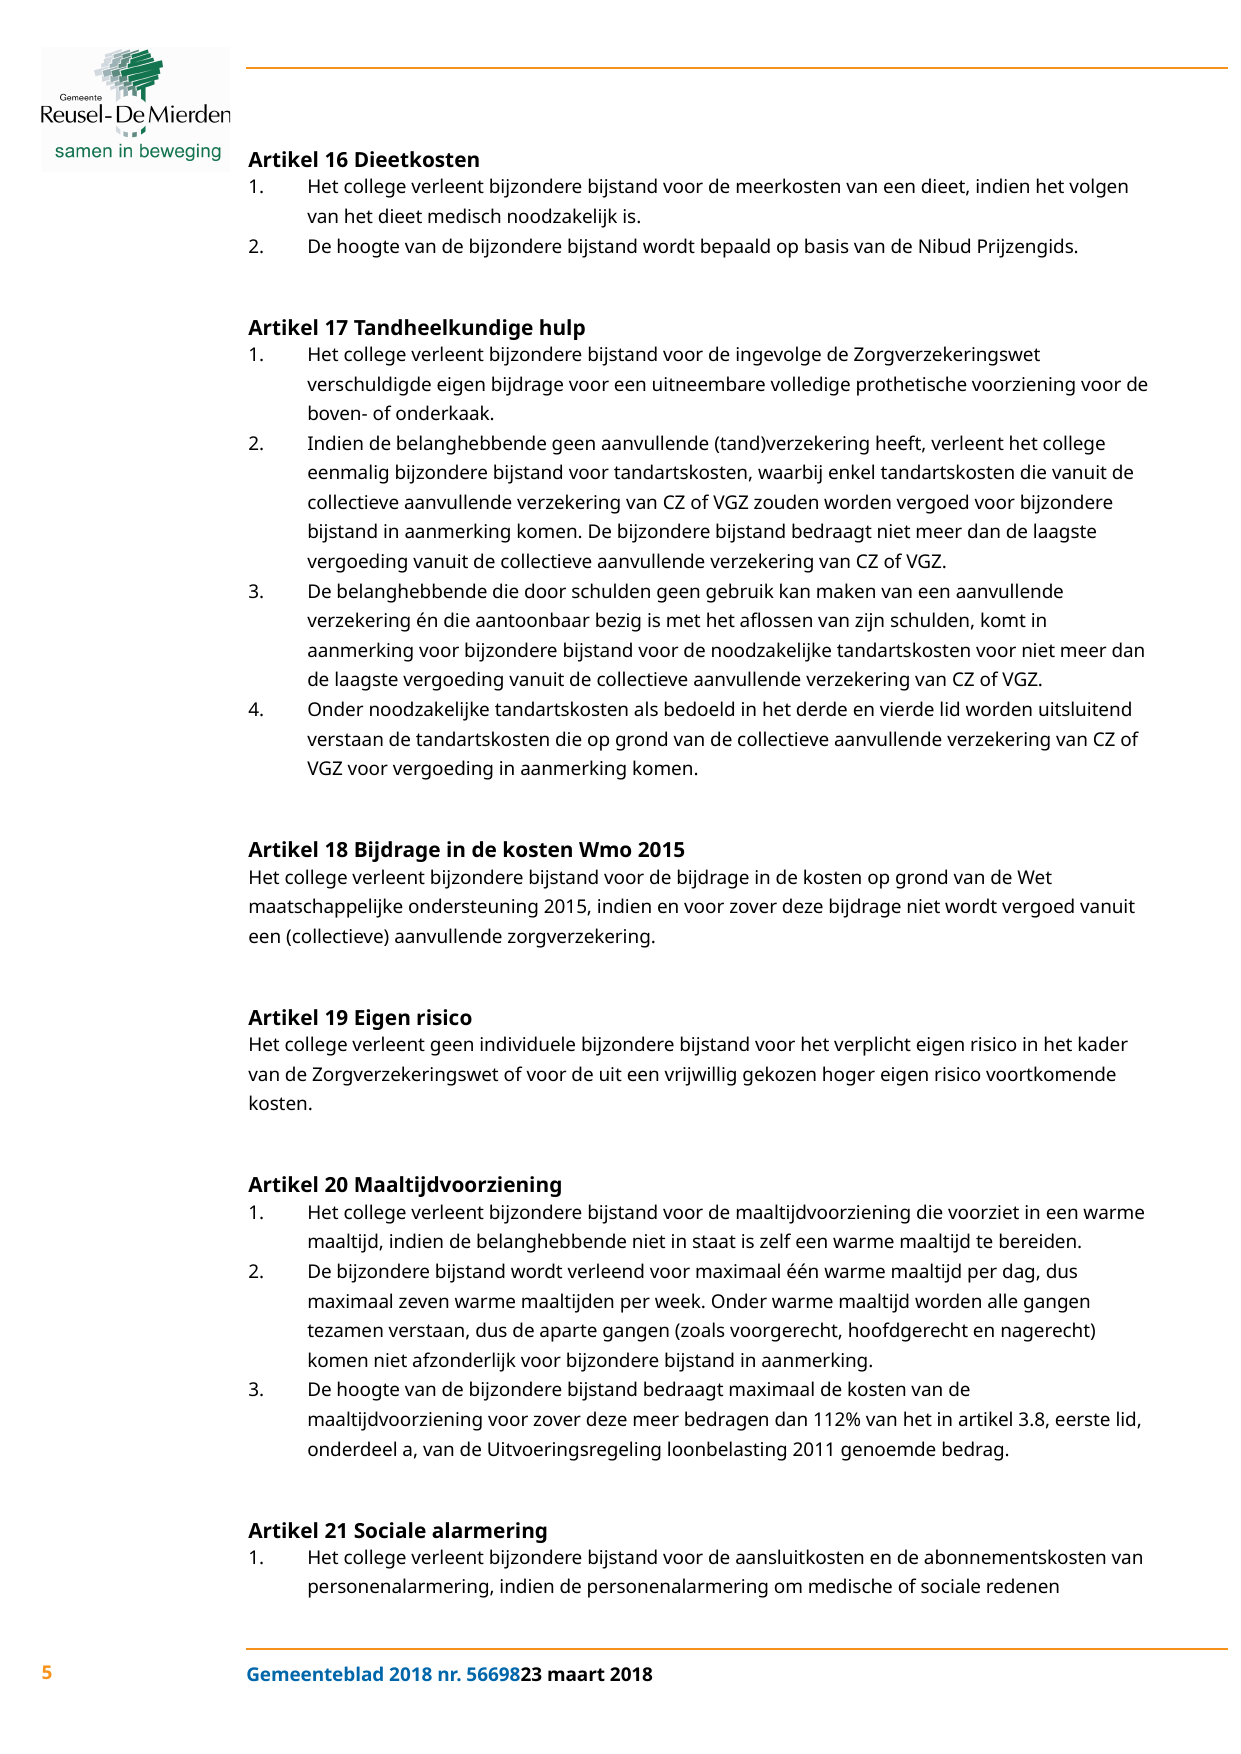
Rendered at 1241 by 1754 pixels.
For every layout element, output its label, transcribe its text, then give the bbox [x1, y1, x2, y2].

picture [41, 47, 231, 172]
text Artikel 17 Tandheelkundige hulp [248, 313, 1152, 341]
list De hoogte van de bijzondere bijstand wordt bepaald op basis van de Nibud Prijzengids. [248, 233, 1152, 258]
list Indien de belanghebbende geen aanvullende (tand)verzekering heeft, verleent het college eenmalig bijzondere bijstand voor tandartskosten, waarbij enkel tandartskosten die vanuit de collectieve aanvullende verzekering van CZ of VGZ zouden worden vergoed voor bijzondere bijstand in aanmerking komen. De bijzondere bijstand bedraagt niet meer dan de laagste vergoeding vanuit de collectieve aanvullende verzekering van CZ of VGZ. [248, 430, 1152, 574]
text Artikel 18 Bijdrage in de kosten Wmo 2015 [248, 835, 1152, 864]
list Onder noodzakelijke tandartskosten als bedoeld in het derde en vierde lid worden uitsluitend verstaan de tandartskosten die op grond van de collectieve aanvullende verzekering van CZ of VGZ voor vergoeding in aanmerking komen. [248, 696, 1152, 781]
list Het college verleent bijzondere bijstand voor de maaltijdvoorziening die voorziet in een warme maaltijd, indien de belanghebbende niet in staat is zelf een warme maaltijd te bereiden. [248, 1199, 1152, 1254]
list Het college verleent bijzondere bijstand voor de meerkosten van een dieet, indien het volgen van het dieet medisch noodzakelijk is. [248, 174, 1152, 229]
list De belanghebbende die door schulden geen gebruik kan maken van een aanvullende verzekering én die aantoonbaar bezig is met het aflossen van zijn schulden, komt in aanmerking voor bijzondere bijstand voor de noodzakelijke tandartskosten voor niet meer dan de laagste vergoeding vanuit de collectieve aanvullende verzekering van CZ of VGZ. [248, 578, 1152, 692]
list Het college verleent bijzondere bijstand voor de ingevolge de Zorgverzekeringswet verschuldigde eigen bijdrage voor een uitneembare volledige prothetische voorziening voor de boven- of onderkaak. [248, 341, 1152, 426]
text Artikel 16 Dieetkosten [248, 145, 1152, 174]
list Het college verleent bijzondere bijstand voor de aansluitkosten en de abonnementskosten van personenalarmering, indien de personenalarmering om medische of sociale redenen [248, 1544, 1152, 1599]
text Artikel 20 Maaltijdvoorziening [248, 1171, 1152, 1199]
text Het college verleent bijzondere bijstand voor de bijdrage in de kosten op grond van de Wet maatschappelijke ondersteuning 2015, indien en voor zover deze bijdrage niet wordt vergoed vanuit een (collectieve) aanvullende zorgverzekering. [248, 864, 1152, 949]
list De hoogte van de bijzondere bijstand bedraagt maximaal de kosten van de maaltijdvoorziening voor zover deze meer bedragen dan 112% van het in artikel 3.8, eerste lid, onderdeel a, van de Uitvoeringsregeling loonbelasting 2011 genoemde bedrag. [248, 1377, 1152, 1461]
text Artikel 21 Sociale alarmering [248, 1516, 1152, 1544]
text Artikel 19 Eigen risico [248, 1003, 1152, 1031]
list De bijzondere bijstand wordt verleend voor maximaal één warme maaltijd per dag, dus maximaal zeven warme maaltijden per week. Onder warme maaltijd worden alle gangen tezamen verstaan, dus de aparte gangen (zoals voorgerecht, hoofdgerecht en nagerecht) komen niet afzonderlijk voor bijzondere bijstand in aanmerking. [248, 1258, 1152, 1373]
text Het college verleent geen individuele bijzondere bijstand voor het verplicht eigen risico in het kader van de Zorgverzekeringswet of voor de uit een vrijwillig gekozen hoger eigen risico voortkomende kosten. [248, 1031, 1152, 1116]
